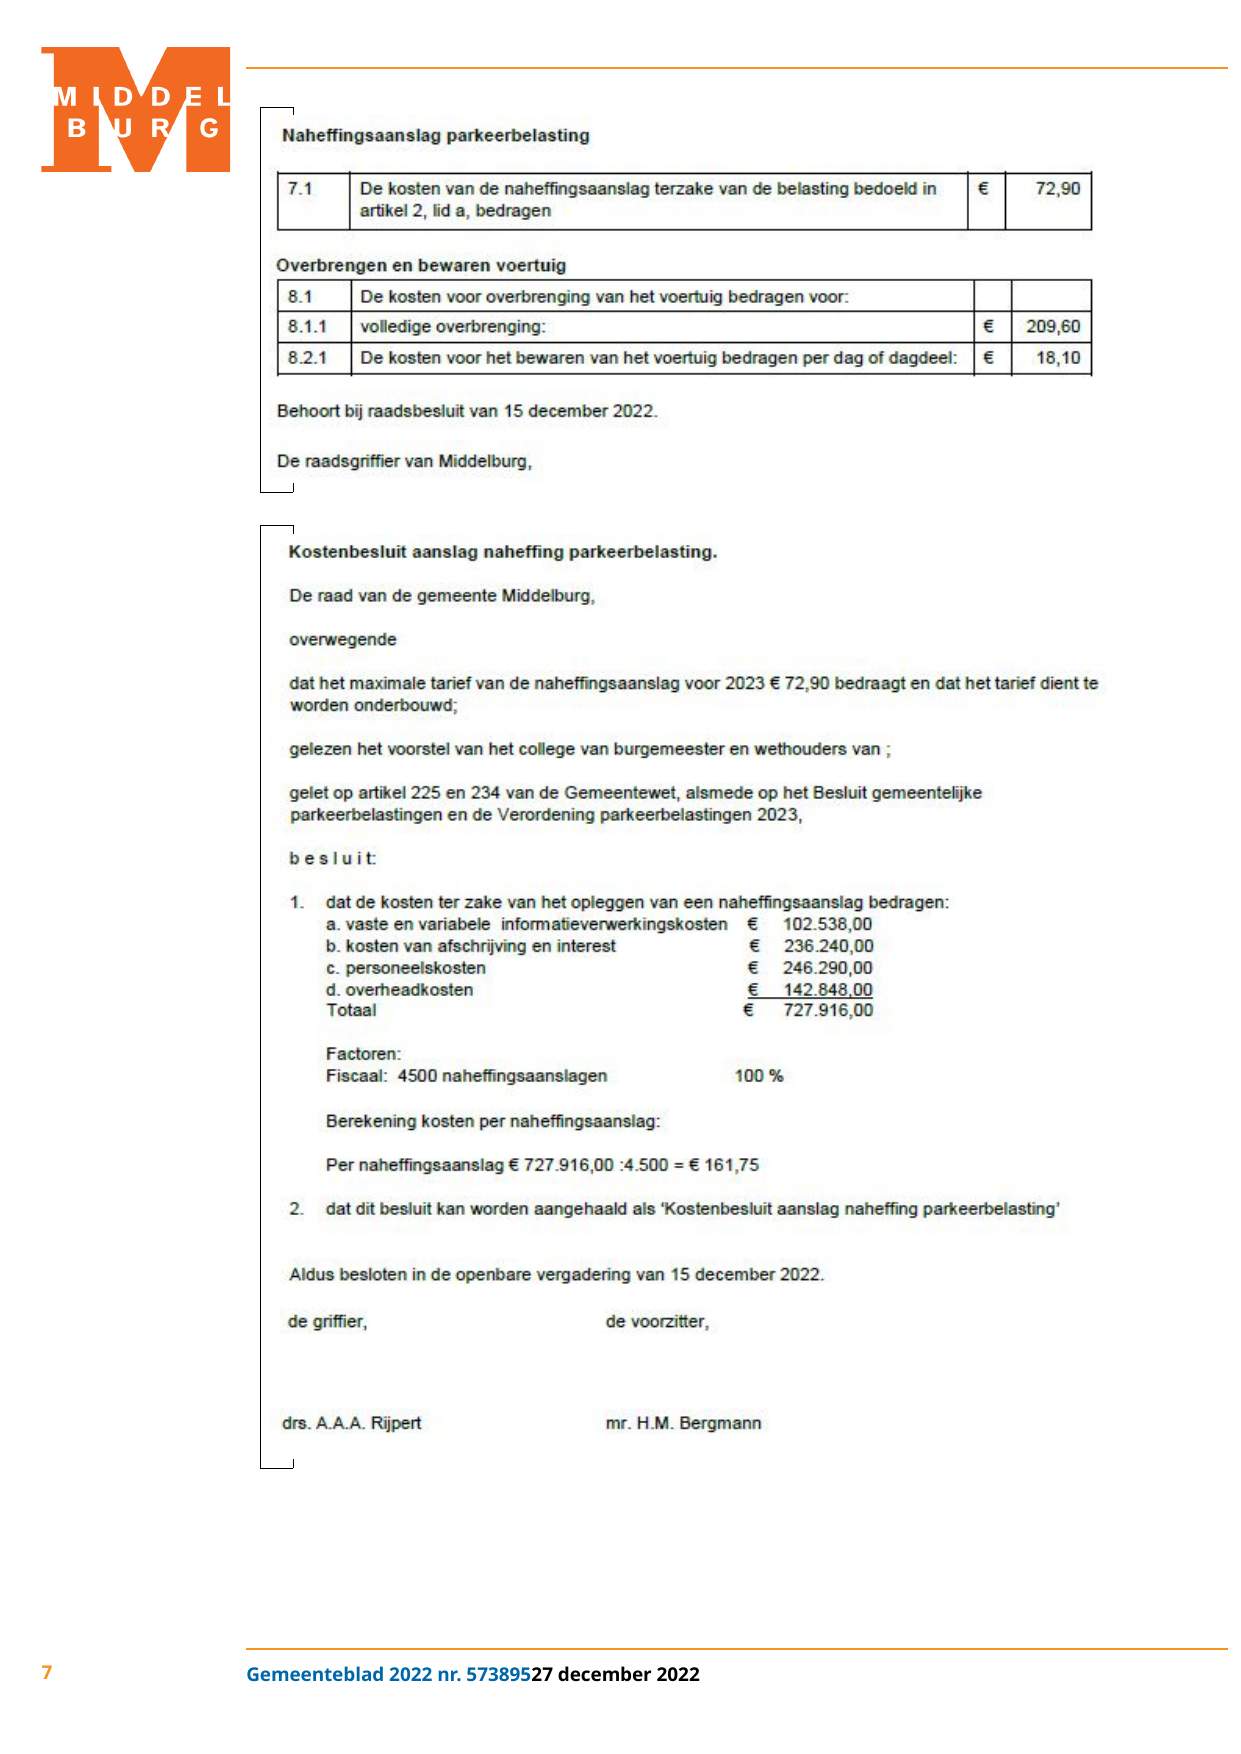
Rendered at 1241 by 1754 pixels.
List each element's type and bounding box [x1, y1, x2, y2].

picture [41, 47, 231, 172]
picture [268, 534, 1111, 1459]
picture [268, 115, 1102, 483]
